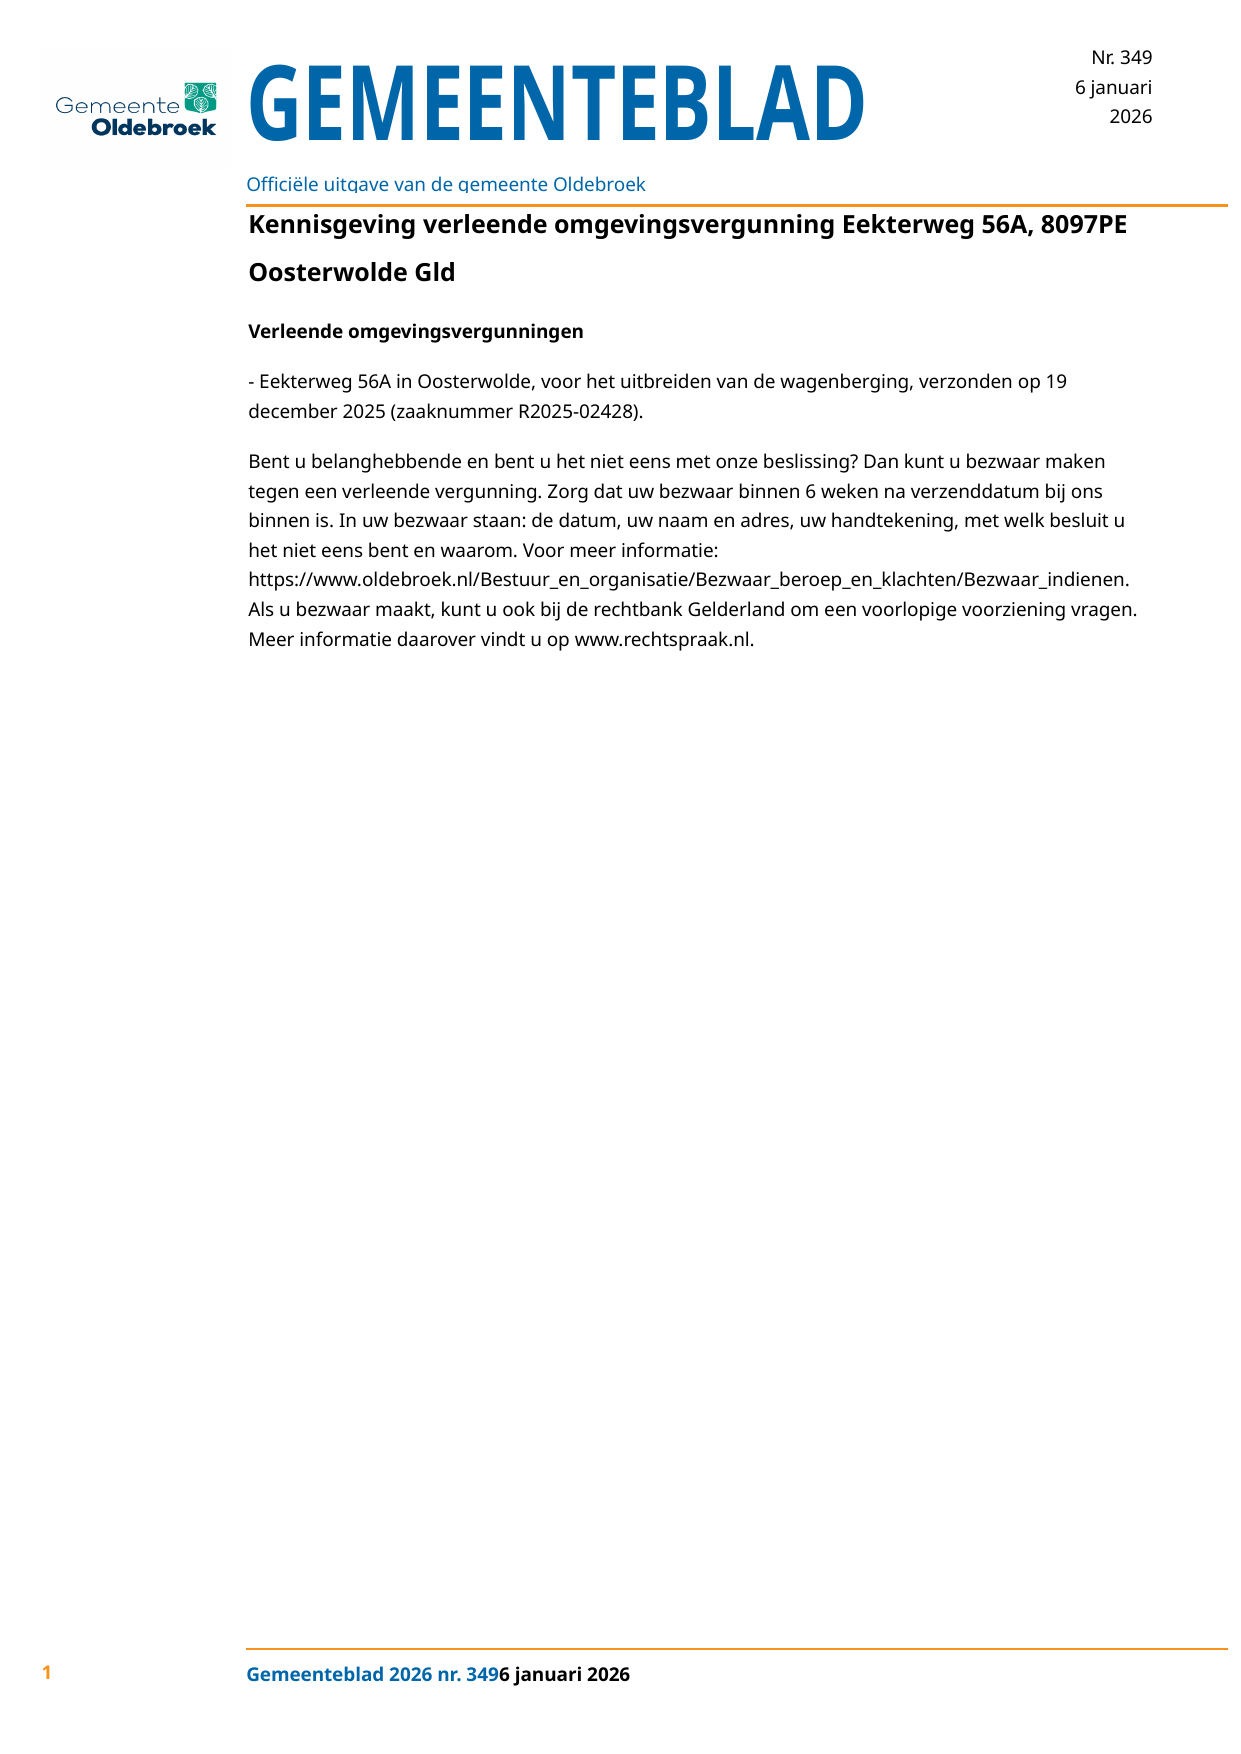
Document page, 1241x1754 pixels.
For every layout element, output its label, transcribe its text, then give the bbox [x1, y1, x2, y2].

text Verleende omgevingsvergunningen [248, 318, 1152, 344]
picture [41, 47, 231, 172]
text Bent u belanghebbende en bent u het niet eens met onze beslissing? Dan kunt u bezwaar maken tegen een verleende vergunning. Zorg dat uw bezwaar binnen 6 weken na verzenddatum bij ons binnen is. In uw bezwaar staan: de datum, uw naam en adres, uw handtekening, met welk besluit u het niet eens bent en waarom. Voor meer informatie: https://www.oldebroek.nl/Bestuur_en_organisatie/Bezwaar_beroep_en_klachten/Bezwaar_indienen. Als u bezwaar maakt, kunt u ook bij de rechtbank Gelderland om een voorlopige voorziening vragen. Meer informatie daarover vindt u op www.rechtspraak.nl. [248, 448, 1152, 652]
text - Eekterweg 56A in Oosterwolde, voor het uitbreiden van de wagenberging, verzonden op 19 december 2025 (zaaknummer R2025-02428). [248, 368, 1152, 424]
text Kennisgeving verleende omgevingsvergunning Eekterweg 56A, 8097PE Oosterwolde Gld [248, 207, 1152, 288]
